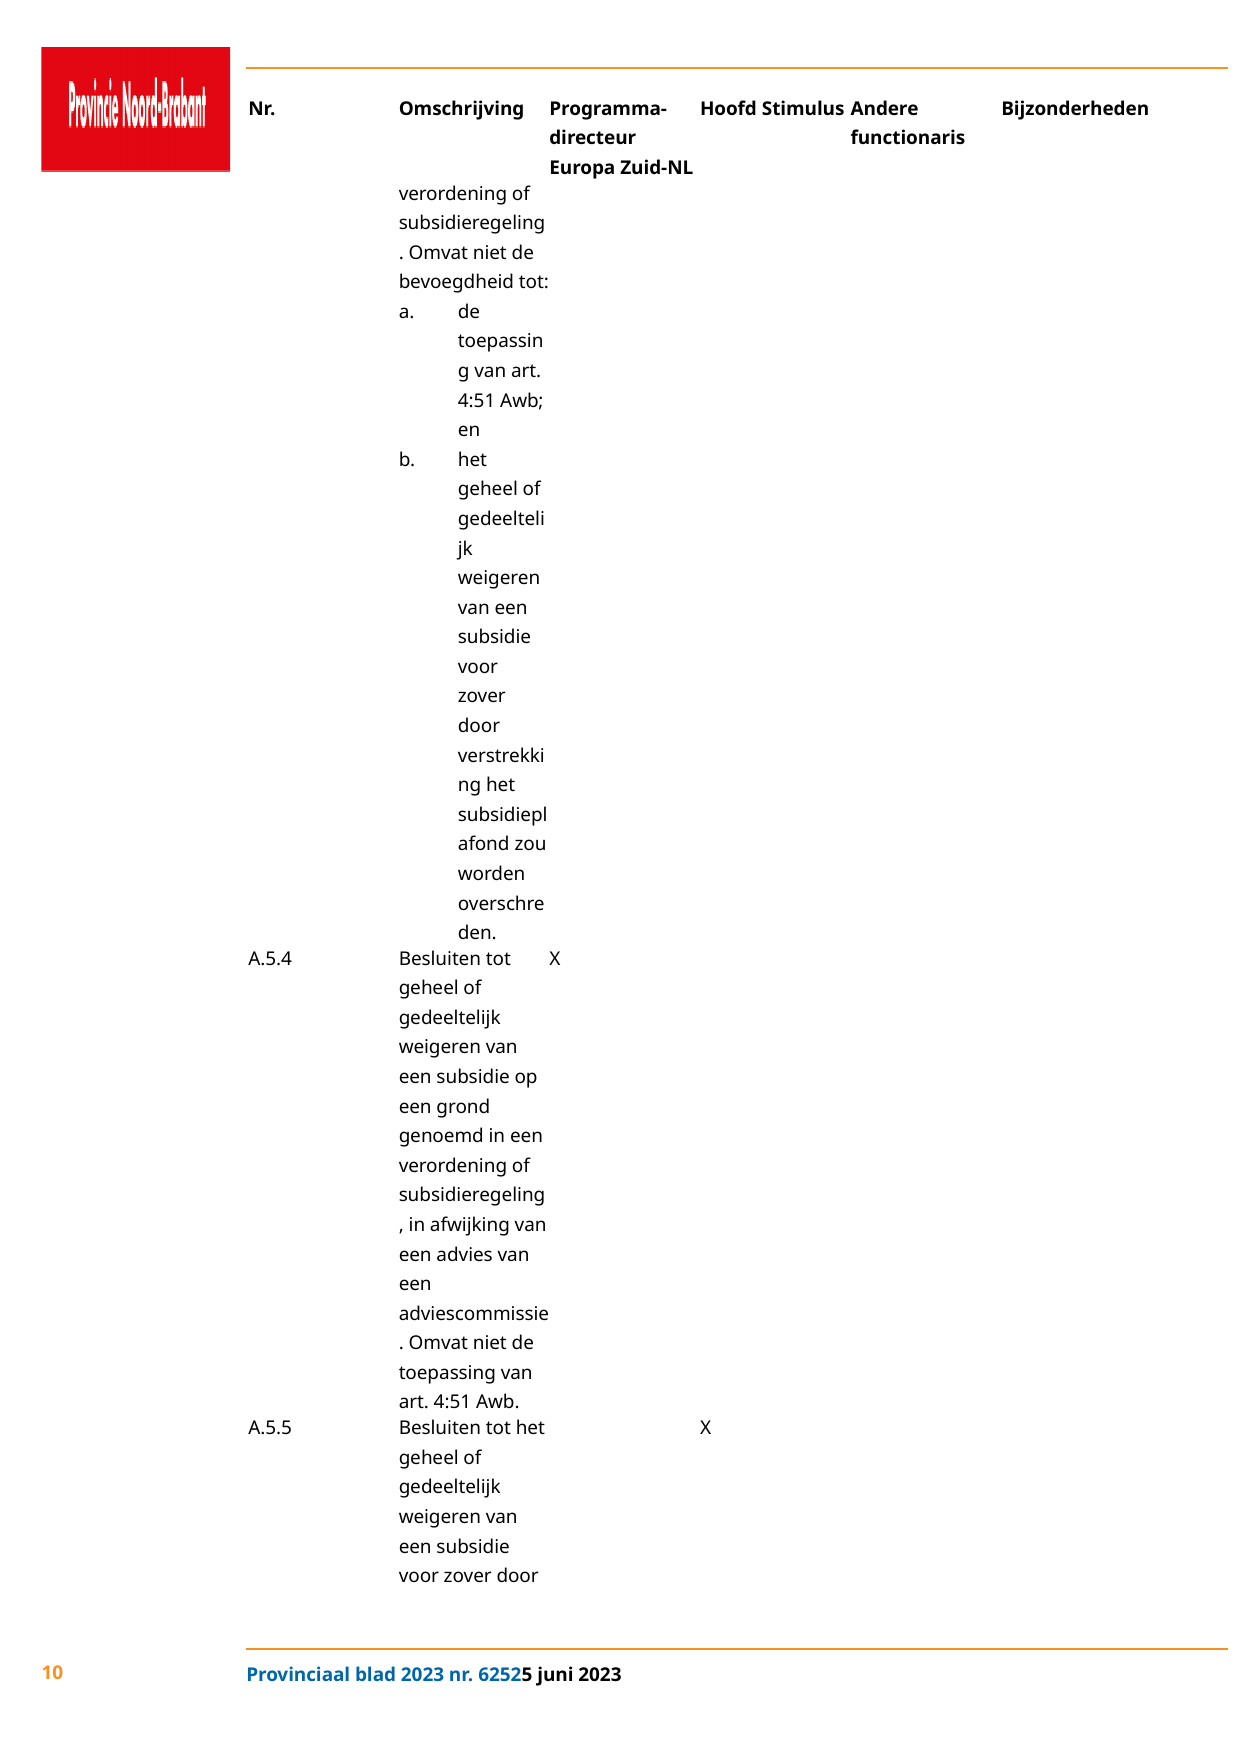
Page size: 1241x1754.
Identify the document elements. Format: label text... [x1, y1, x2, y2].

table_cell [1001, 1415, 1152, 1588]
table_cell Besluiten tot geheel of gedeeltelijk weigeren van een subsidie op een grond genoemd in een verordening of subsidieregeling, in afwijking van een advies van een adviescommissie. Omvat niet de toepassing van art. 4:51 Awb. [399, 945, 549, 1414]
picture [41, 47, 231, 172]
table_cell [549, 1415, 700, 1588]
table_cell [850, 945, 1001, 1414]
table_header Programma-directeur Europa Zuid-NL [549, 95, 700, 180]
table_cell [1001, 945, 1152, 1414]
table_cell X [549, 945, 700, 1414]
table_header Omschrijving [399, 95, 549, 180]
table_cell Besluiten tot het geheel of gedeeltelijk weigeren van een subsidie voor zover door [399, 1415, 549, 1588]
table_cell [1001, 180, 1152, 945]
table_header Hoofd Stimulus [700, 95, 850, 180]
table_cell [850, 1415, 1001, 1588]
table_cell A.5.4 [248, 945, 398, 1414]
table_cell [850, 180, 1001, 945]
table_cell [248, 180, 398, 945]
table_header Andere functionaris [850, 95, 1001, 180]
table_cell [700, 180, 850, 945]
table_cell X [700, 1415, 850, 1588]
table_header Bijzonderheden [1001, 95, 1152, 180]
table_cell A.5.5 [248, 1415, 398, 1588]
table_cell verordening of subsidieregeling. Omvat niet de bevoegdheid tot: de toepassing van art. 4:51 Awb; en het geheel of gedeeltelijk weigeren van een subsidie voor zover door verstrekking het subsidieplafond zou worden overschreden. [399, 180, 549, 945]
table_cell [549, 180, 700, 945]
table_header Nr. [248, 95, 398, 180]
table_cell [700, 945, 850, 1414]
